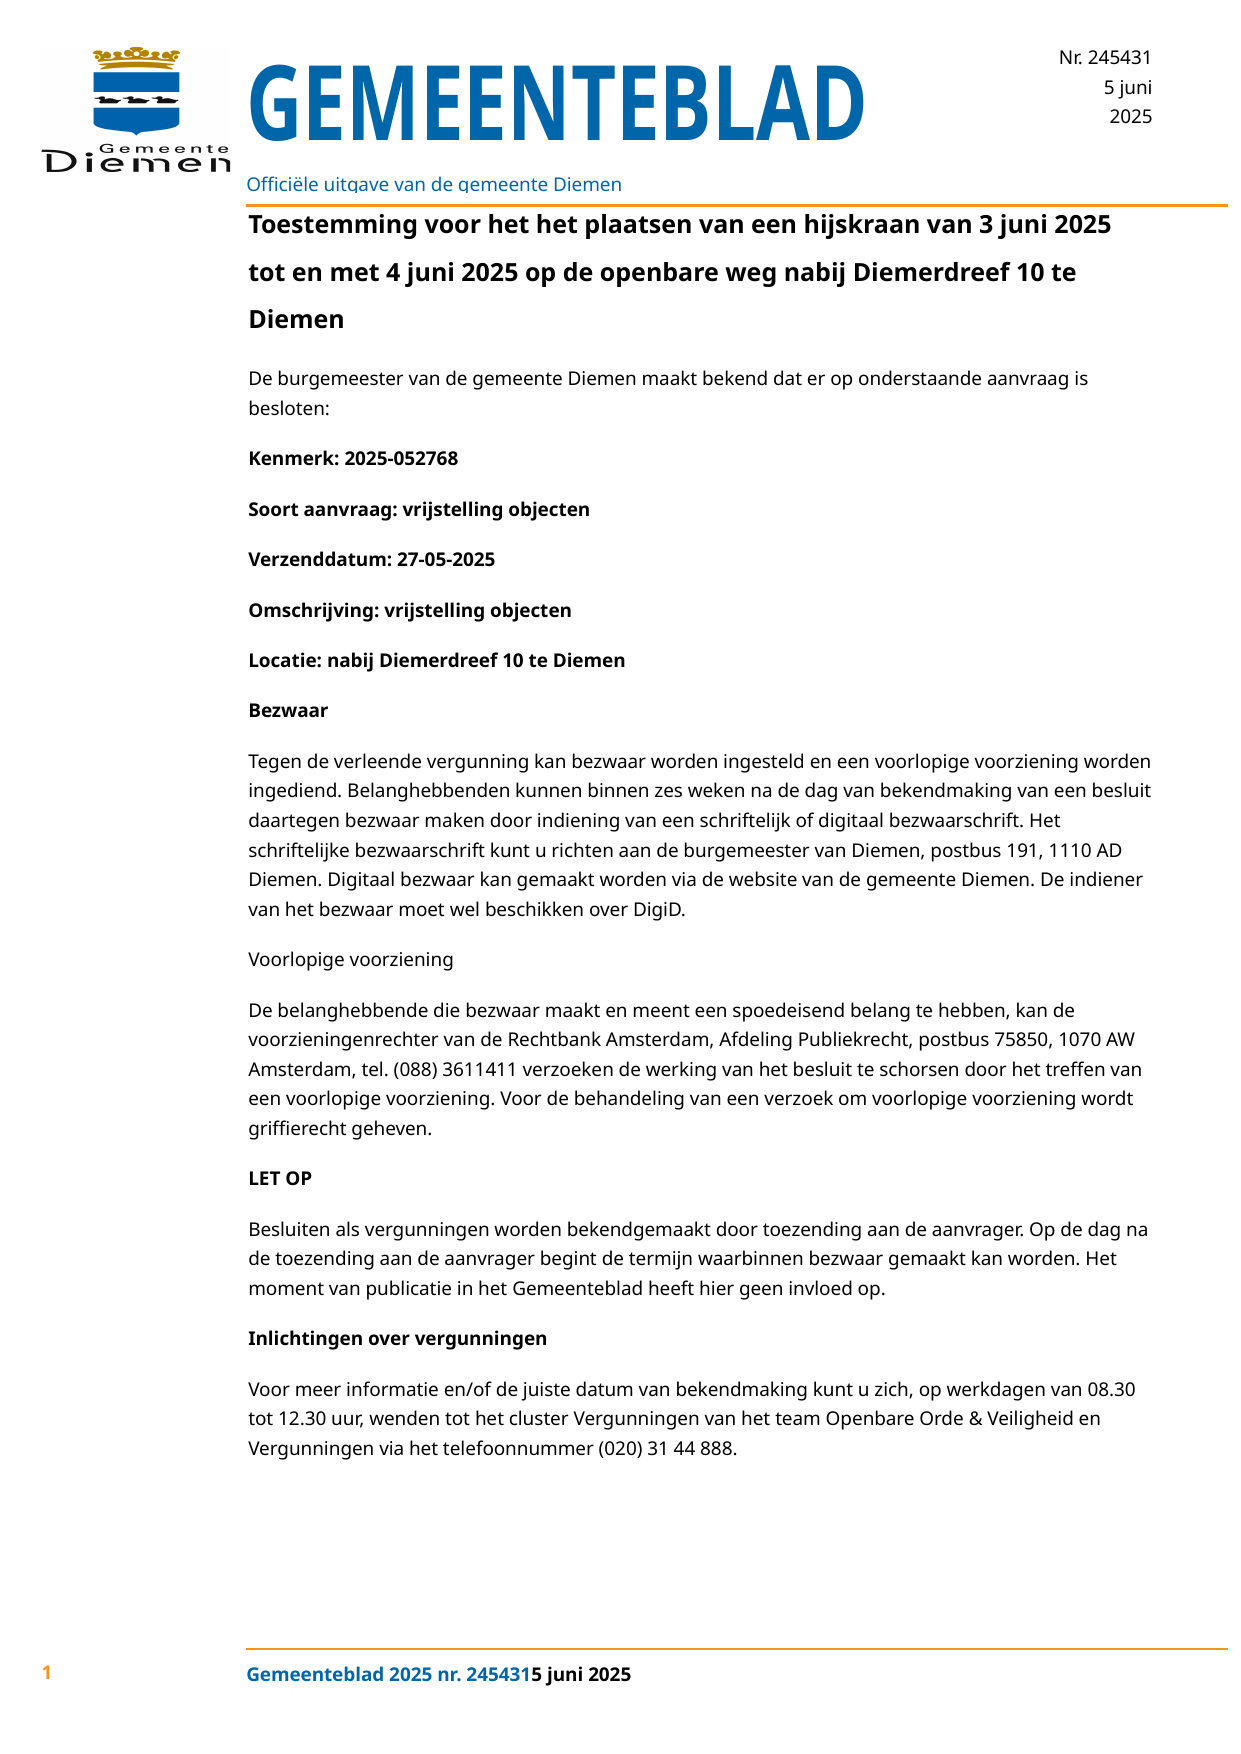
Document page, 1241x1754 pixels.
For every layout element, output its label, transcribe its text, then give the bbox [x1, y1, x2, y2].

text Bezwaar [248, 698, 1152, 723]
text Locatie: nabij Diemerdreef 10 te Diemen [248, 647, 1152, 673]
picture [41, 47, 231, 172]
text Toestemming voor het het plaatsen van een hijskraan van 3 juni 2025 tot en met 4 juni 2025 op de openbare weg nabij Diemerdreef 10 te Diemen [248, 207, 1152, 336]
text Voor meer informatie en/of de juiste datum van bekendmaking kunt u zich, op werkdagen van 08.30 tot 12.30 uur, wenden tot het cluster Vergunningen van het team Openbare Orde & Veiligheid en Vergunningen via het telefoonnummer (020) 31 44 888. [248, 1376, 1152, 1461]
text Soort aanvraag: vrijstelling objecten [248, 496, 1152, 522]
text Verzenddatum: 27-05-2025 [248, 546, 1152, 572]
text Besluiten als vergunningen worden bekendgemaakt door toezending aan de aanvrager. Op de dag na de toezending aan de aanvrager begint de termijn waarbinnen bezwaar gemaakt kan worden. Het moment van publicatie in het Gemeenteblad heeft hier geen invloed op. [248, 1216, 1152, 1301]
text LET OP [248, 1166, 1152, 1191]
text De belanghebbende die bezwaar maakt en meent een spoedeisend belang te hebben, kan de voorzieningenrechter van de Rechtbank Amsterdam, Afdeling Publiekrecht, postbus 75850, 1070 AW Amsterdam, tel. (088) 3611411 verzoeken de werking van het besluit te schorsen door het treffen van een voorlopige voorziening. Voor de behandeling van een verzoek om voorlopige voorziening wordt griffierecht geheven. [248, 997, 1152, 1141]
text Inlichtingen over vergunningen [248, 1326, 1152, 1351]
text Omschrijving: vrijstelling objecten [248, 597, 1152, 622]
text Voorlopige voorziening [248, 946, 1152, 972]
text De burgemeester van de gemeente Diemen maakt bekend dat er op onderstaande aanvraag is besloten: [248, 366, 1152, 421]
text Kenmerk: 2025-052768 [248, 446, 1152, 471]
text Tegen de verleende vergunning kan bezwaar worden ingesteld en een voorlopige voorziening worden ingediend. Belanghebbenden kunnen binnen zes weken na de dag van bekendmaking van een besluit daartegen bezwaar maken door indiening van een schriftelijk of digitaal bezwaarschrift. Het schriftelijke bezwaarschrift kunt u richten aan de burgemeester van Diemen, postbus 191, 1110 AD Diemen. Digitaal bezwaar kan gemaakt worden via de website van de gemeente Diemen. De indiener van het bezwaar moet wel beschikken over DigiD. [248, 748, 1152, 922]
